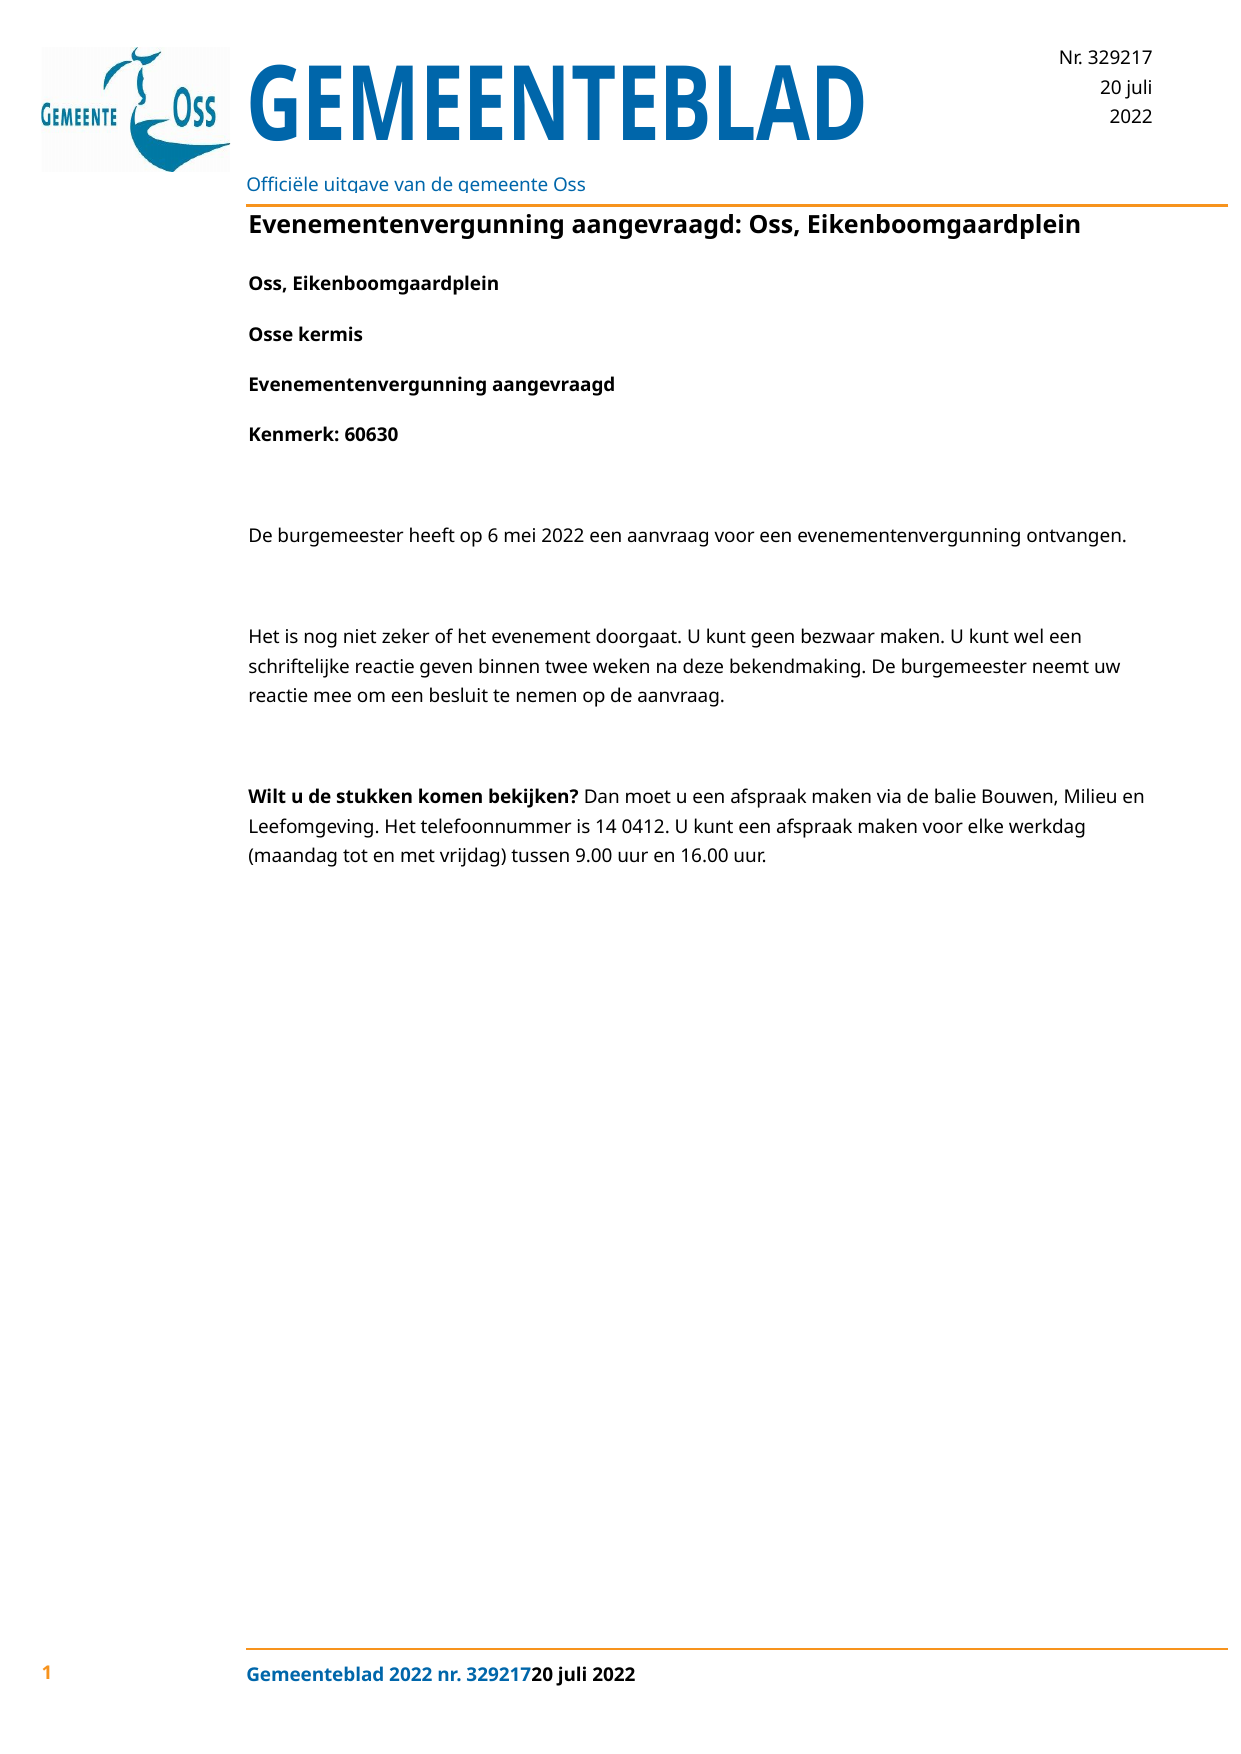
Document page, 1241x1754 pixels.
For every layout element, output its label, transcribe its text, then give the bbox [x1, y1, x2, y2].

text Evenementenvergunning aangevraagd: Oss, Eikenboomgaardplein [248, 207, 1152, 241]
text De burgemeester heeft op 6 mei 2022 een aanvraag voor een evenementenvergunning ontvangen. [248, 522, 1152, 548]
picture [41, 47, 231, 172]
text Oss, Eikenboomgaardplein [248, 270, 1152, 296]
text Evenementenvergunning aangevraagd [248, 371, 1152, 397]
text Kenmerk: 60630 [248, 422, 1152, 447]
text Het is nog niet zeker of het evenement doorgaat. U kunt geen bezwaar maken. U kunt wel een schriftelijke reactie geven binnen twee weken na deze bekendmaking. De burgemeester neemt uw reactie mee om een besluit te nemen op de aanvraag. [248, 623, 1152, 708]
text Wilt u de stukken komen bekijken? Dan moet u een afspraak maken via de balie Bouwen, Milieu en Leefomgeving. Het telefoonnummer is 14 0412. U kunt een afspraak maken voor elke werkdag (maandag tot en met vrijdag) tussen 9.00 uur en 16.00 uur. [248, 783, 1152, 868]
text Osse kermis [248, 321, 1152, 346]
